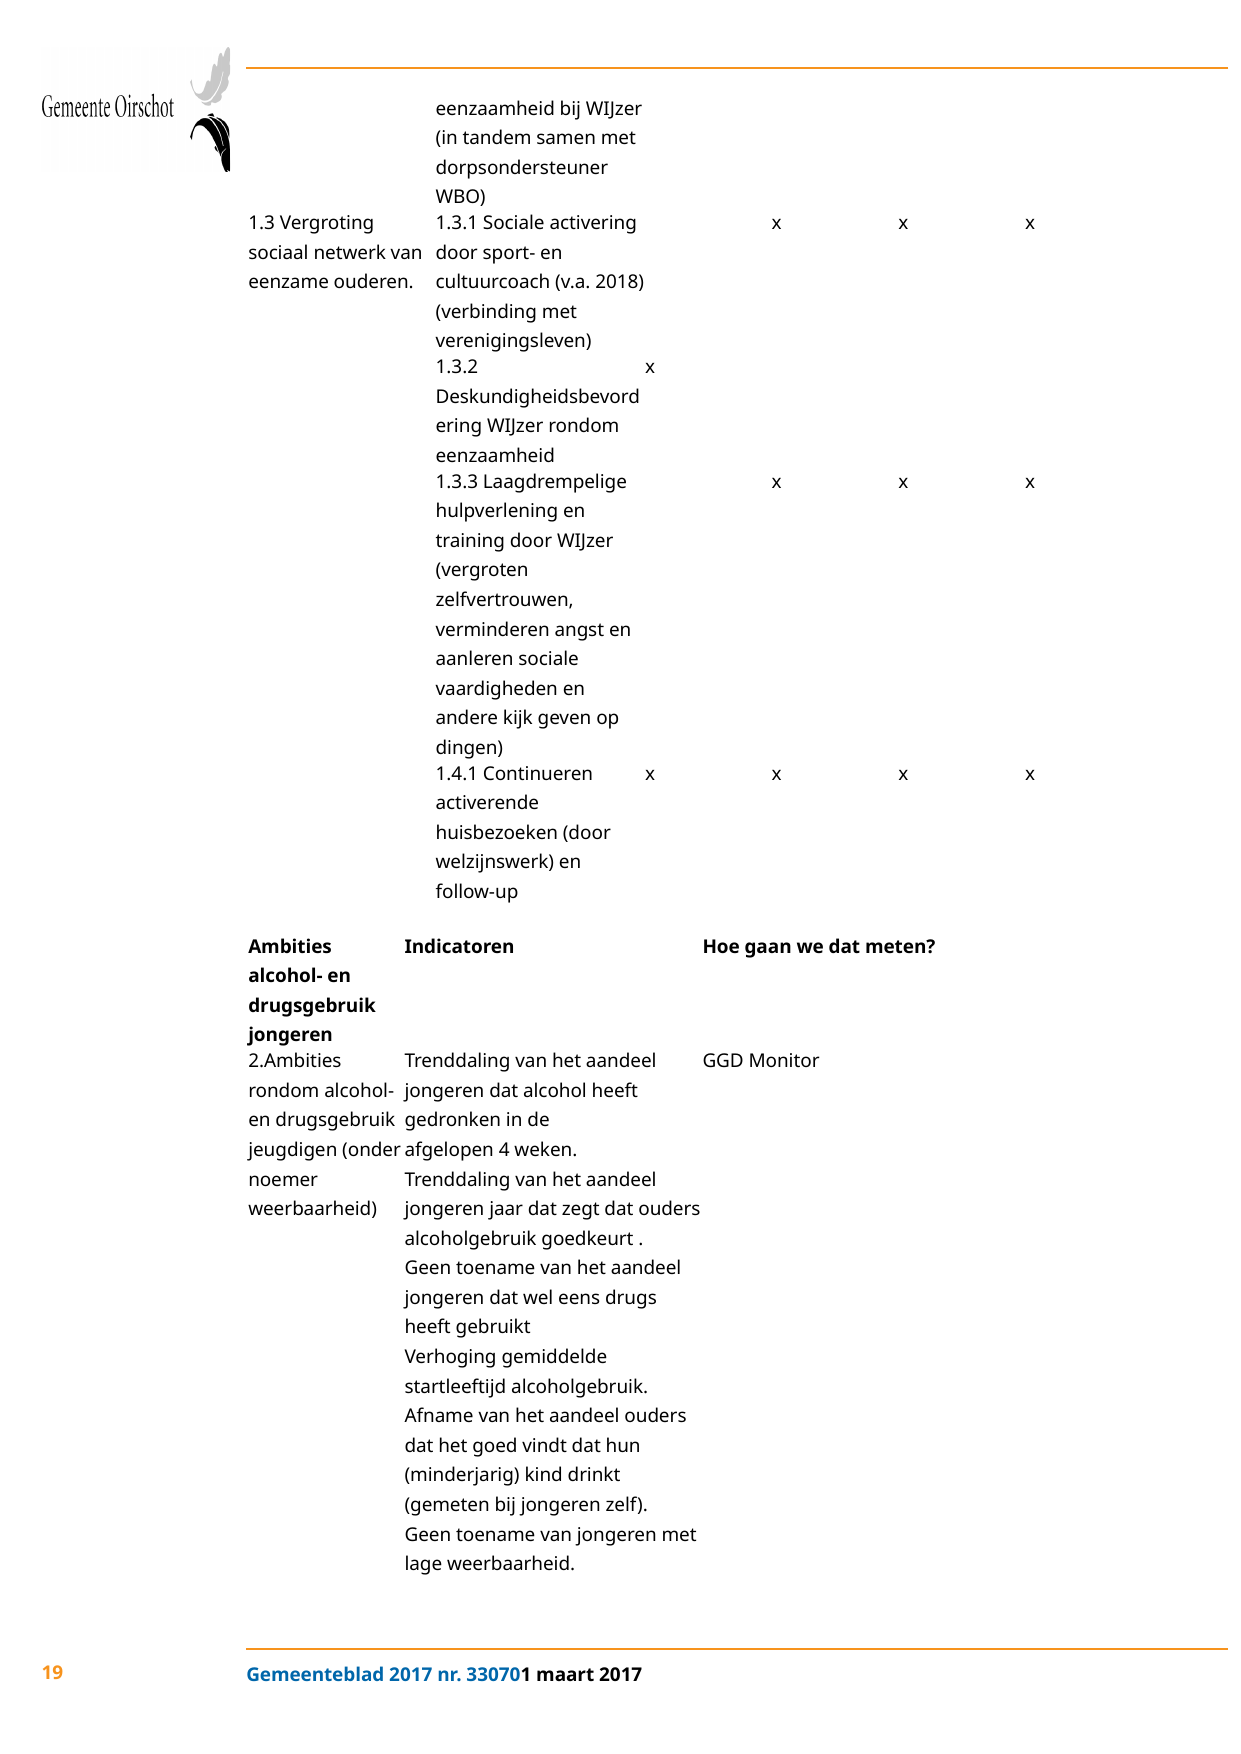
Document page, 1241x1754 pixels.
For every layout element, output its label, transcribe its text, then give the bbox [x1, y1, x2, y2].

table_cell 1.3.2 Deskundigheidsbevordering WIJzer rondom eenzaamheid [435, 353, 645, 468]
table_cell [435, 904, 645, 929]
table_cell x [898, 760, 1025, 904]
table_cell x [1025, 209, 1152, 353]
table_cell [1025, 95, 1152, 209]
table_cell [1025, 353, 1152, 468]
table_cell x [1025, 760, 1152, 904]
table_cell [898, 353, 1025, 468]
table_cell x [771, 760, 898, 904]
table_cell [771, 904, 898, 929]
table_cell x [771, 468, 898, 760]
table_header Ambities alcohol- en drugsgebruik jongeren [248, 933, 404, 1047]
table_cell x [771, 209, 898, 353]
table_cell 2.Ambities rondom alcohol- en drugsgebruik jeugdigen (onder noemer weerbaarheid) [248, 1048, 404, 1576]
table_cell [248, 760, 435, 904]
table_cell 1.4.1 Continueren activerende huisbezoeken (door welzijnswerk) en follow-up [435, 760, 645, 904]
table_header Hoe gaan we dat meten? [702, 933, 1152, 1047]
table_cell Trenddaling van het aandeel jongeren dat alcohol heeft gedronken in de afgelopen 4 weken. Trenddaling van het aandeel jongeren jaar dat zegt dat ouders alcoholgebruik goedkeurt . Geen toename van het aandeel jongeren dat wel eens drugs heeft gebruikt Verhoging gemiddelde startleeftijd alcoholgebruik. Afname van het aandeel ouders dat het goed vindt dat hun (minderjarig) kind drinkt (gemeten bij jongeren zelf). Geen toename van jongeren met lage weerbaarheid. [404, 1048, 702, 1576]
table_cell [248, 904, 435, 929]
table_cell [1025, 904, 1152, 929]
picture [41, 47, 231, 172]
table_cell [248, 353, 435, 468]
table_cell [248, 95, 435, 209]
table_cell [645, 904, 771, 929]
table_cell 1.3 Vergroting sociaal netwerk van eenzame ouderen. [248, 209, 435, 353]
table_cell x [645, 760, 771, 904]
table_cell [898, 95, 1025, 209]
table_cell 1.3.1 Sociale activering door sport- en cultuurcoach (v.a. 2018) (verbinding met verenigingsleven) [435, 209, 645, 353]
table_cell GGD Monitor [702, 1048, 1152, 1576]
table_cell [645, 468, 771, 760]
table_cell x [898, 209, 1025, 353]
table_cell [771, 95, 898, 209]
table_cell eenzaamheid bij WIJzer (in tandem samen met dorpsondersteuner WBO) [435, 95, 645, 209]
table_header Indicatoren [404, 933, 702, 1047]
table_cell [771, 353, 898, 468]
table_cell x [645, 353, 771, 468]
table_cell [248, 468, 435, 760]
table_cell [645, 209, 771, 353]
table_cell [898, 904, 1025, 929]
table_cell 1.3.3 Laagdrempelige hulpverlening en training door WIJzer (vergroten zelfvertrouwen, verminderen angst en aanleren sociale vaardigheden en andere kijk geven op dingen) [435, 468, 645, 760]
table_cell x [1025, 468, 1152, 760]
table_cell x [898, 468, 1025, 760]
table_cell [645, 95, 771, 209]
